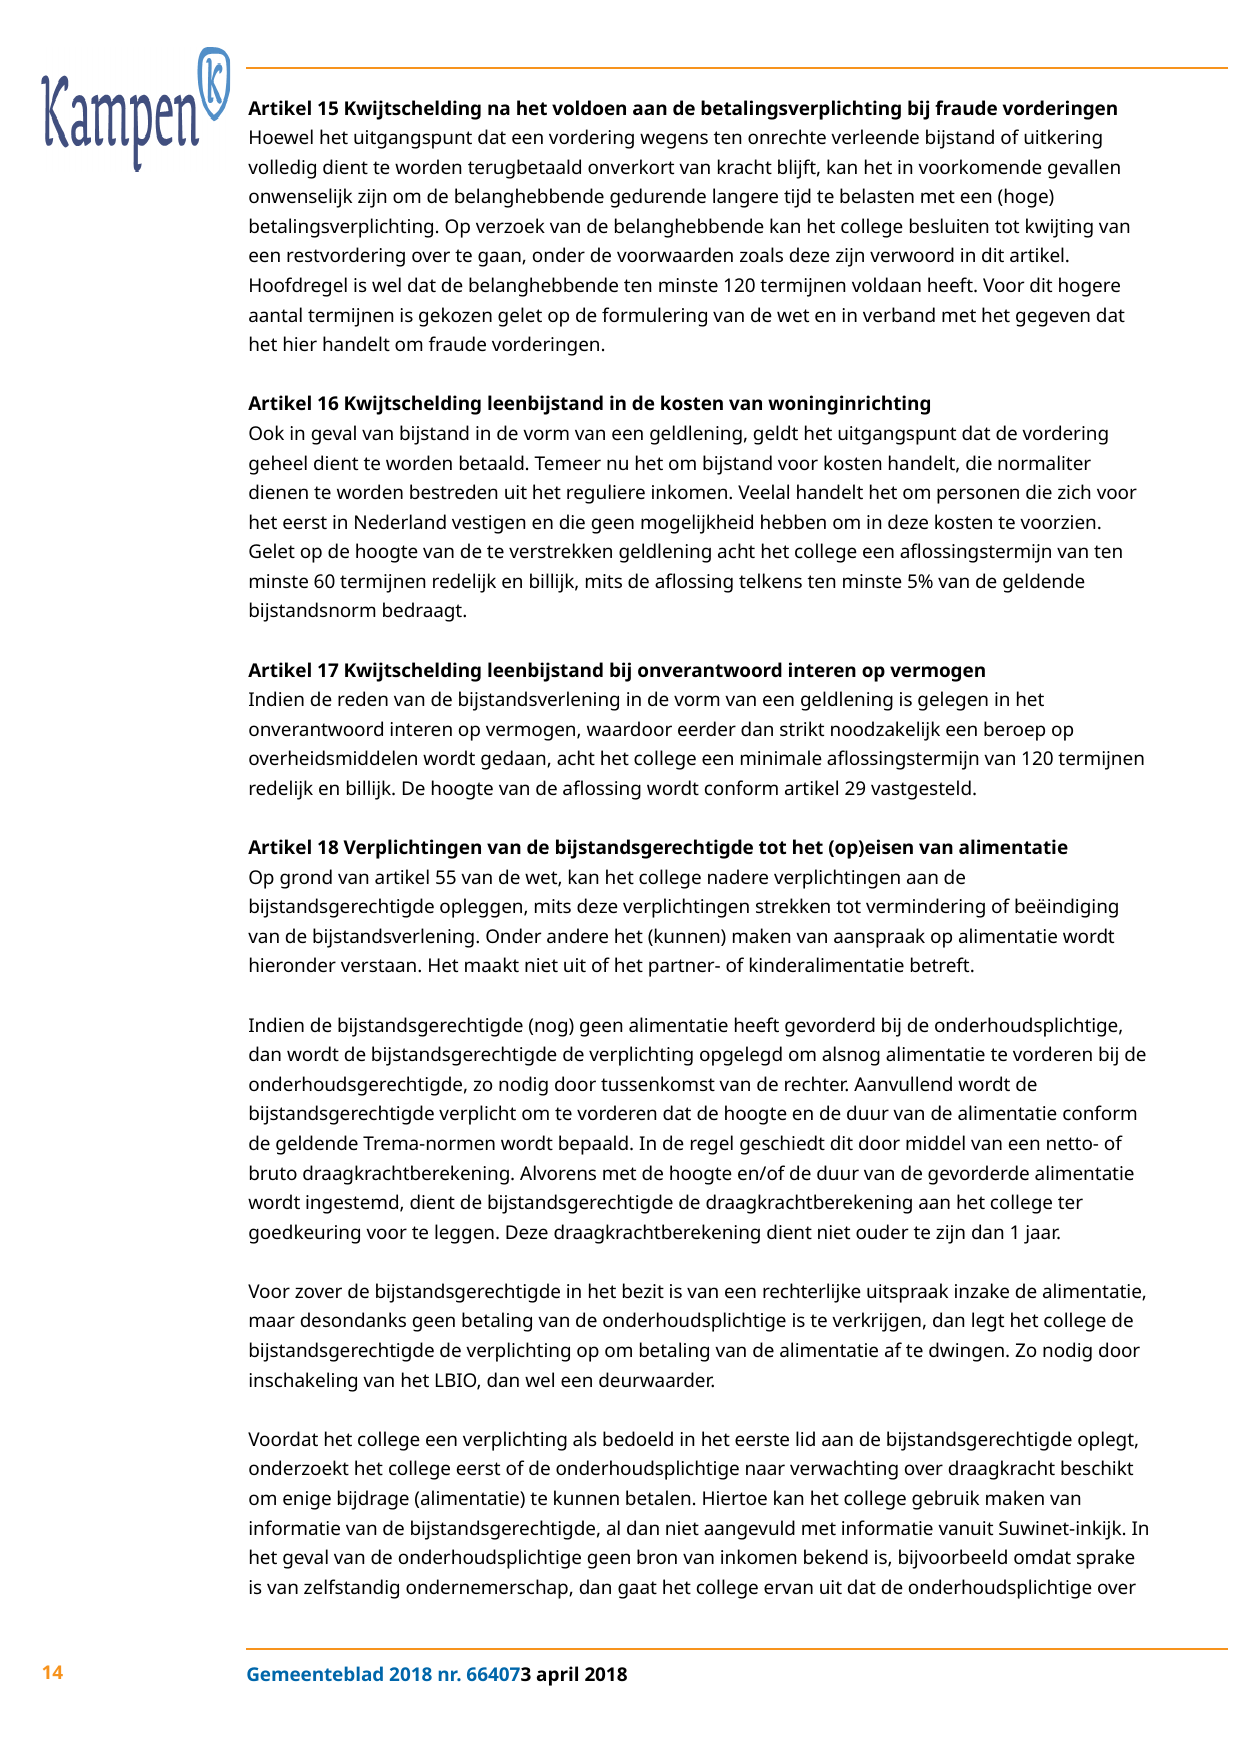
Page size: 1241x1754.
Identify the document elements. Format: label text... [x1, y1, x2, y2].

text Artikel 15 Kwijtschelding na het voldoen aan de betalingsverplichting bij fraude vorderingen [248, 95, 1152, 121]
text Indien de bijstandsgerechtigde (nog) geen alimentatie heeft gevorderd bij de onderhoudsplichtige, dan wordt de bijstandsgerechtigde de verplichting opgelegd om alsnog alimentatie te vorderen bij de onderhoudsgerechtigde, zo nodig door tussenkomst van de rechter. Aanvullend wordt de bijstandsgerechtigde verplicht om te vorderen dat de hoogte en de duur van de alimentatie conform de geldende Trema-normen wordt bepaald. In de regel geschiedt dit door middel van een netto- of bruto draagkrachtberekening. Alvorens met de hoogte en/of de duur van de gevorderde alimentatie wordt ingestemd, dient de bijstandsgerechtigde de draagkrachtberekening aan het college ter goedkeuring voor te leggen. Deze draagkrachtberekening dient niet ouder te zijn dan 1 jaar. [248, 1012, 1152, 1245]
text Op grond van artikel 55 van de wet, kan het college nadere verplichtingen aan de bijstandsgerechtigde opleggen, mits deze verplichtingen strekken tot vermindering of beëindiging van de bijstandsverlening. Onder andere het (kunnen) maken van aanspraak op alimentatie wordt hieronder verstaan. Het maakt niet uit of het partner- of kinderalimentatie betreft. [248, 864, 1152, 978]
text Indien de reden van de bijstandsverlening in de vorm van een geldlening is gelegen in het onverantwoord interen op vermogen, waardoor eerder dan strikt noodzakelijk een beroep op overheidsmiddelen wordt gedaan, acht het college een minimale aflossingstermijn van 120 termijnen redelijk en billijk. De hoogte van de aflossing wordt conform artikel 29 vastgesteld. [248, 686, 1152, 801]
text Hoewel het uitgangspunt dat een vordering wegens ten onrechte verleende bijstand of uitkering volledig dient te worden terugbetaald onverkort van kracht blijft, kan het in voorkomende gevallen onwenselijk zijn om de belanghebbende gedurende langere tijd te belasten met een (hoge) betalingsverplichting. Op verzoek van de belanghebbende kan het college besluiten tot kwijting van een restvordering over te gaan, onder de voorwaarden zoals deze zijn verwoord in dit artikel. Hoofdregel is wel dat de belanghebbende ten minste 120 termijnen voldaan heeft. Voor dit hogere aantal termijnen is gekozen gelet op de formulering van de wet en in verband met het gegeven dat het hier handelt om fraude vorderingen. [248, 124, 1152, 357]
picture [41, 47, 231, 172]
text Artikel 18 Verplichtingen van de bijstandsgerechtigde tot het (op)eisen van alimentatie [248, 834, 1152, 860]
text Artikel 16 Kwijtschelding leenbijstand in de kosten van woninginrichting [248, 391, 1152, 416]
text Voor zover de bijstandsgerechtigde in het bezit is van een rechterlijke uitspraak inzake de alimentatie, maar desondanks geen betaling van de onderhoudsplichtige is te verkrijgen, dan legt het college de bijstandsgerechtigde de verplichting op om betaling van de alimentatie af te dwingen. Zo nodig door inschakeling van het LBIO, dan wel een deurwaarder. [248, 1278, 1152, 1393]
text Ook in geval van bijstand in de vorm van een geldlening, geldt het uitgangspunt dat de vordering geheel dient te worden betaald. Temeer nu het om bijstand voor kosten handelt, die normaliter dienen te worden bestreden uit het reguliere inkomen. Veelal handelt het om personen die zich voor het eerst in Nederland vestigen en die geen mogelijkheid hebben om in deze kosten te voorzien. Gelet op de hoogte van de te verstrekken geldlening acht het college een aflossingstermijn van ten minste 60 termijnen redelijk en billijk, mits de aflossing telkens ten minste 5% van de geldende bijstandsnorm bedraagt. [248, 420, 1152, 623]
text Voordat het college een verplichting als bedoeld in het eerste lid aan de bijstandsgerechtigde oplegt, onderzoekt het college eerst of de onderhoudsplichtige naar verwachting over draagkracht beschikt om enige bijdrage (alimentatie) te kunnen betalen. Hiertoe kan het college gebruik maken van informatie van de bijstandsgerechtigde, al dan niet aangevuld met informatie vanuit Suwinet-inkijk. In het geval van de onderhoudsplichtige geen bron van inkomen bekend is, bijvoorbeeld omdat sprake is van zelfstandig ondernemerschap, dan gaat het college ervan uit dat de onderhoudsplichtige over [248, 1426, 1152, 1600]
text Artikel 17 Kwijtschelding leenbijstand bij onverantwoord interen op vermogen [248, 657, 1152, 683]
